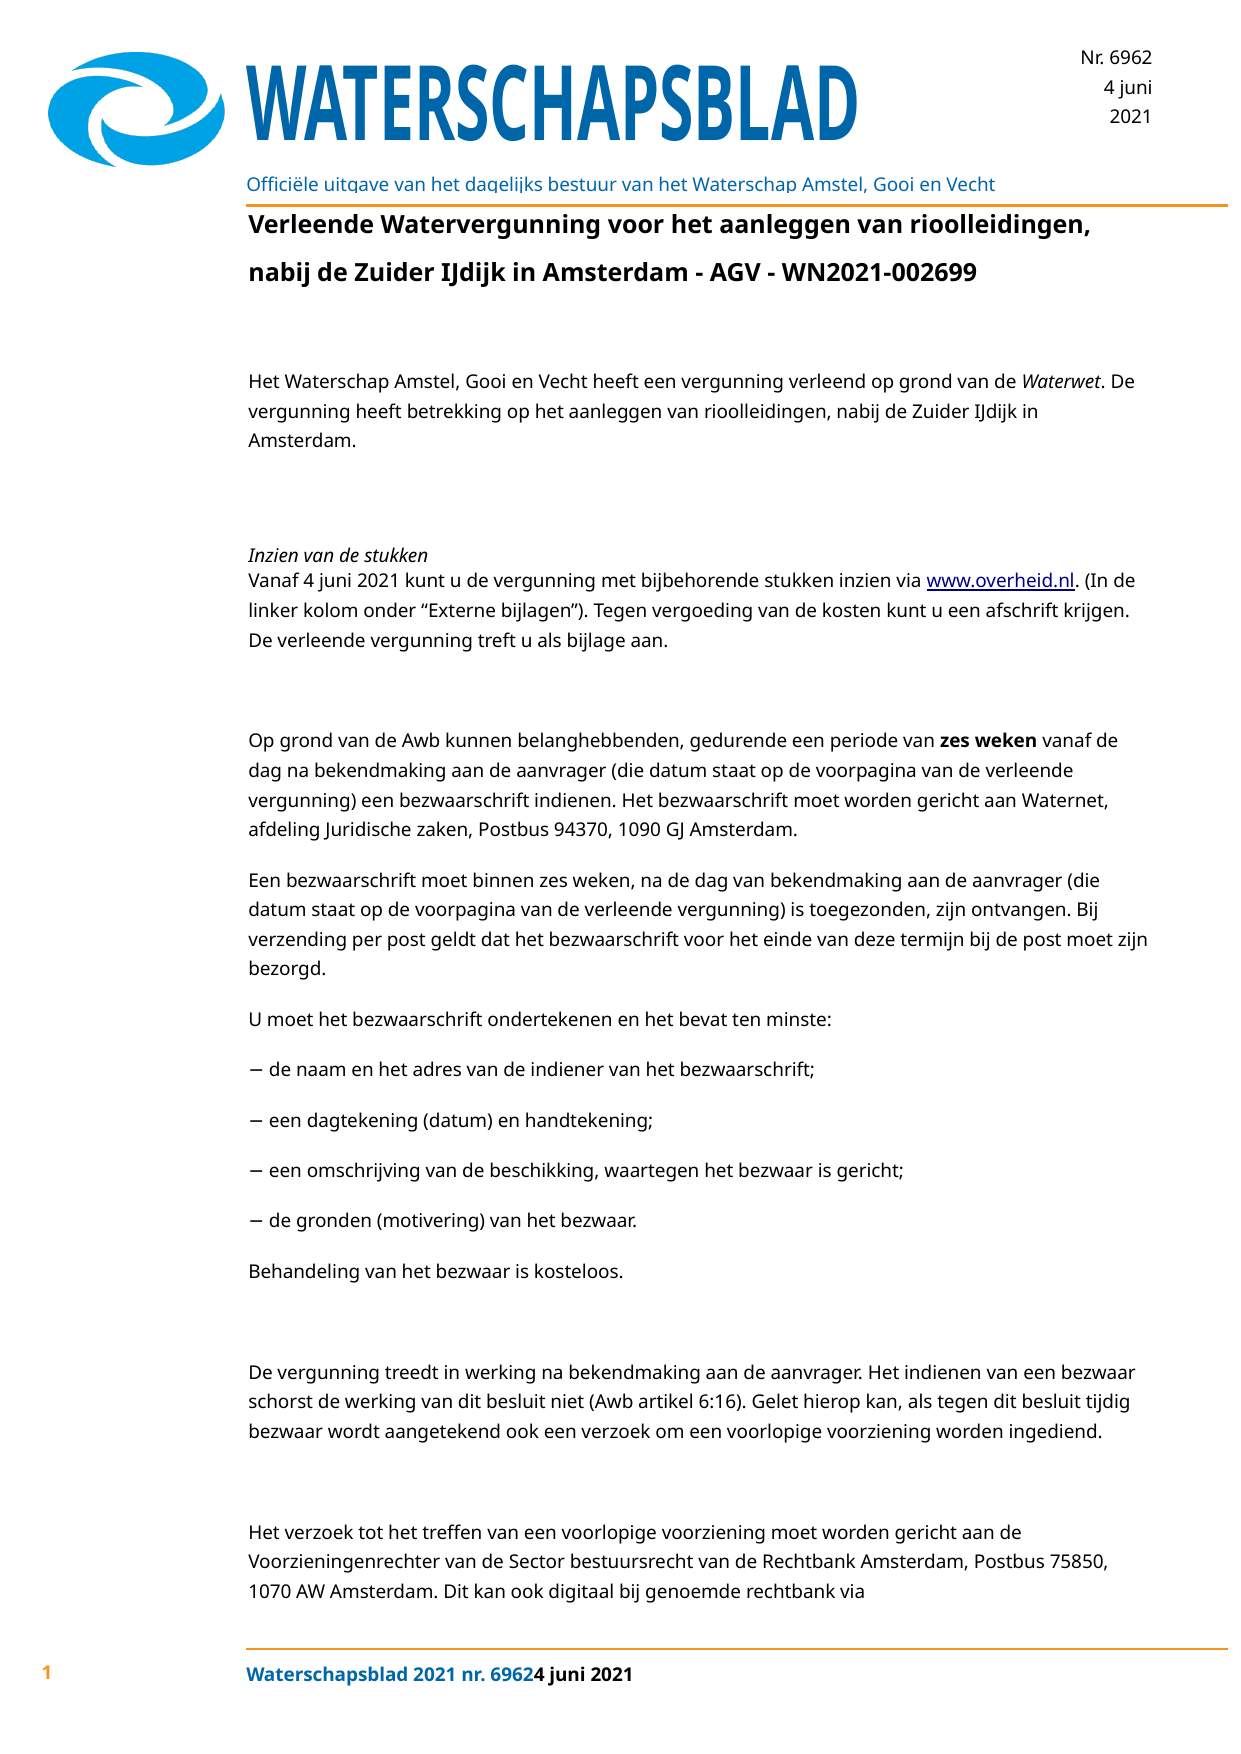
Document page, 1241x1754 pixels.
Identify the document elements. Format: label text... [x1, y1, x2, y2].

text Op grond van de Awb kunnen belanghebbenden, gedurende een periode van zes weken vanaf de dag na bekendmaking aan de aanvrager (die datum staat op de voorpagina van de verleende vergunning) een bezwaarschrift indienen. Het bezwaarschrift moet worden gericht aan Waternet, afdeling Juridische zaken, Postbus 94370, 1090 GJ Amsterdam. [248, 728, 1152, 842]
text U moet het bezwaarschrift ondertekenen en het bevat ten minste: [248, 1006, 1152, 1032]
picture [41, 47, 231, 172]
text De vergunning treedt in werking na bekendmaking aan de aanvrager. Het indienen van een bezwaar schorst de werking van dit besluit niet (Awb artikel 6:16). Gelet hierop kan, als tegen dit besluit tijdig bezwaar wordt aangetekend ook een verzoek om een voorlopige voorziening worden ingediend. [248, 1359, 1152, 1444]
text Het Waterschap Amstel, Gooi en Vecht heeft een vergunning verleend op grond van de Waterwet. De vergunning heeft betrekking op het aanleggen van rioolleidingen, nabij de Zuider IJdijk in Amsterdam. [248, 368, 1152, 453]
text Behandeling van het bezwaar is kosteloos. [248, 1258, 1152, 1284]
text Vanaf 4 juni 2021 kunt u de vergunning met bijbehorende stukken inzien via www.overheid.nl. (In de linker kolom onder “Externe bijlagen”). Tegen vergoeding van de kosten kunt u een afschrift krijgen. De verleende vergunning treft u als bijlage aan. [248, 568, 1152, 652]
text − een dagtekening (datum) en handtekening; [248, 1107, 1152, 1132]
text Een bezwaarschrift moet binnen zes weken, na de dag van bekendmaking aan de aanvrager (die datum staat op de voorpagina van de verleende vergunning) is toegezonden, zijn ontvangen. Bij verzending per post geldt dat het bezwaarschrift voor het einde van deze termijn bij de post moet zijn bezorgd. [248, 867, 1152, 981]
text − een omschrijving van de beschikking, waartegen het bezwaar is gericht; [248, 1157, 1152, 1183]
text Inzien van de stukken [248, 542, 1152, 568]
text − de naam en het adres van de indiener van het bezwaarschrift; [248, 1056, 1152, 1082]
text Het verzoek tot het treffen van een voorlopige voorziening moet worden gericht aan de Voorzieningenrechter van de Sector bestuursrecht van de Rechtbank Amsterdam, Postbus 75850, 1070 AW Amsterdam. Dit kan ook digitaal bij genoemde rechtbank via [248, 1519, 1152, 1604]
text − de gronden (motivering) van het bezwaar. [248, 1208, 1152, 1233]
text Verleende Watervergunning voor het aanleggen van rioolleidingen, nabij de Zuider IJdijk in Amsterdam - AGV - WN2021-002699 [248, 207, 1152, 288]
